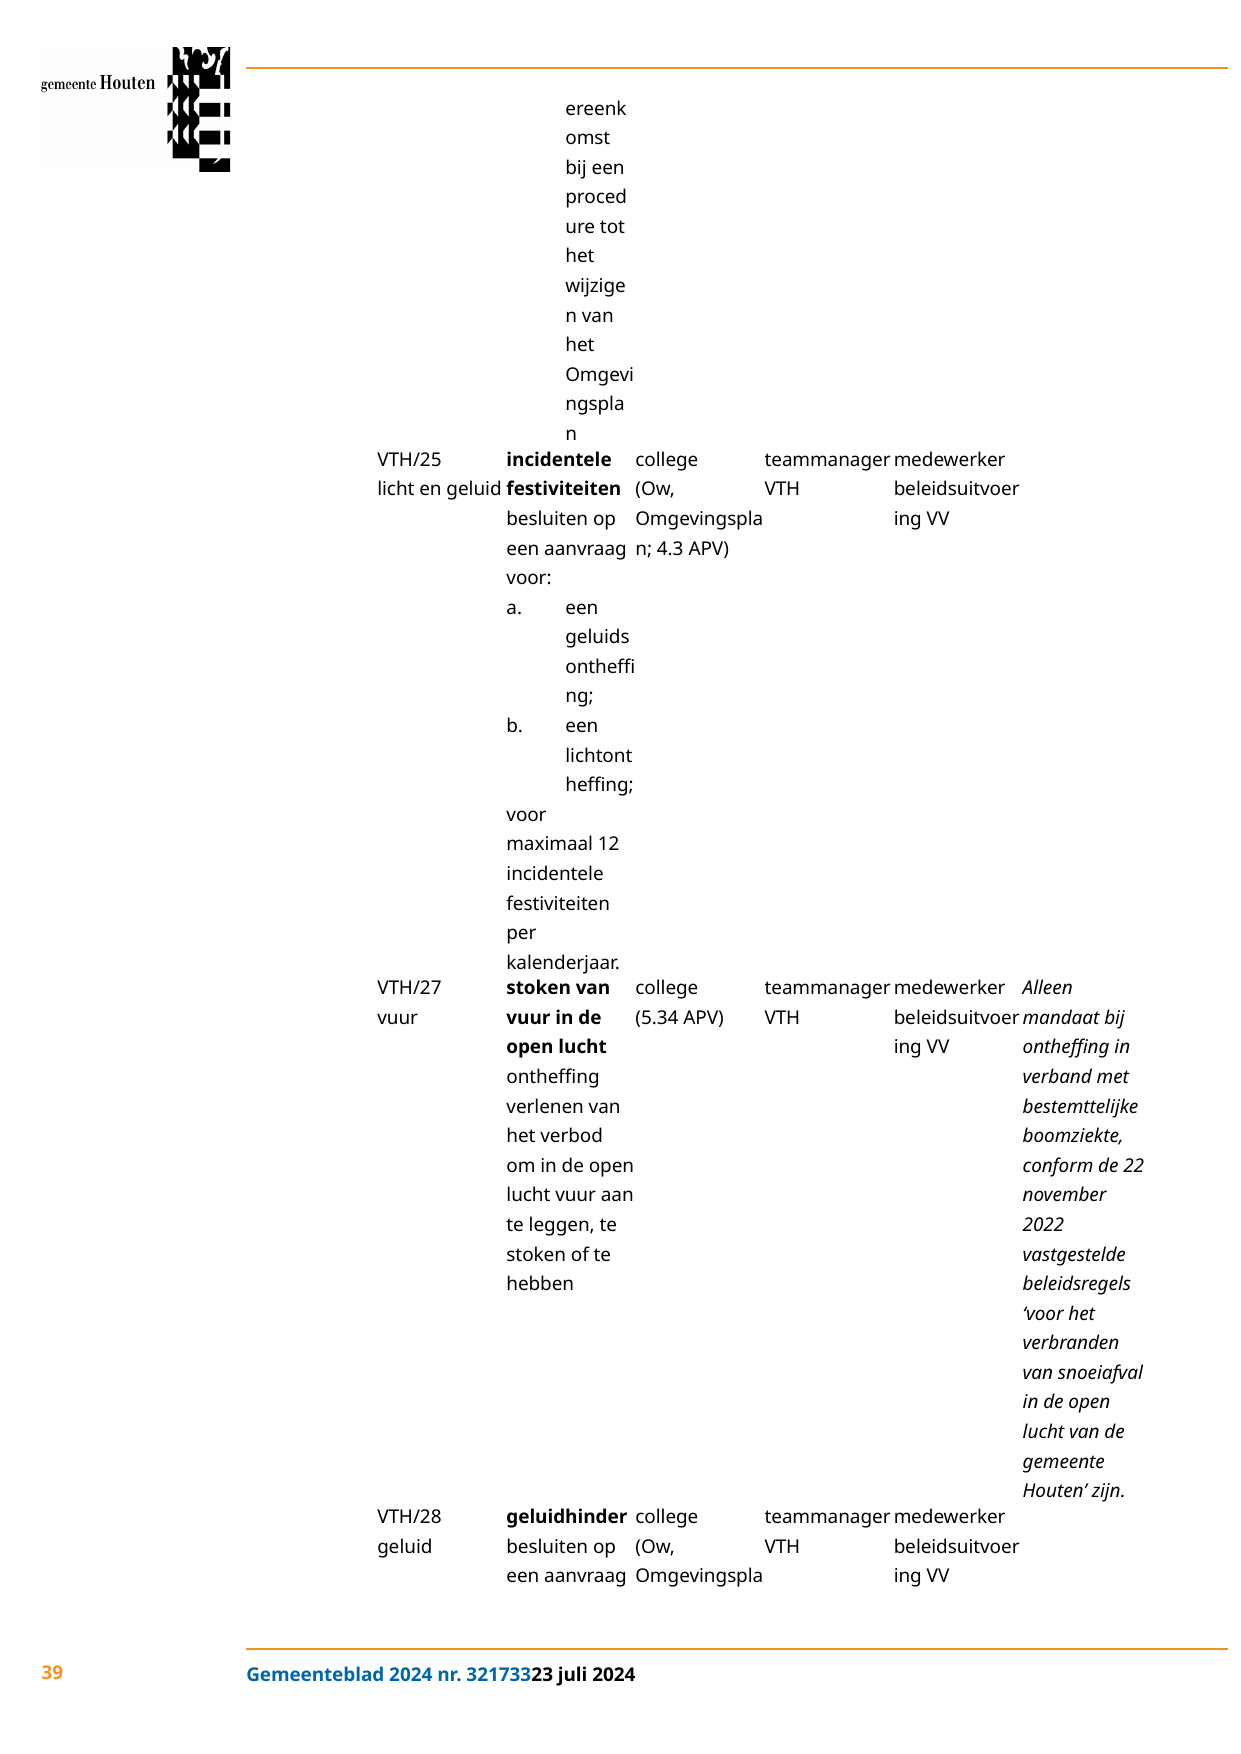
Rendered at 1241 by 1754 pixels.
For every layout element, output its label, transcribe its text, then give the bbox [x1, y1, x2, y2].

table_cell VTH/28 geluid [377, 1503, 506, 1588]
table_cell [1023, 446, 1152, 974]
table_cell [377, 95, 506, 446]
table_cell college (Ow, Omgevingsplan; 4.3 APV) [635, 446, 764, 974]
table_cell [248, 95, 377, 446]
table_cell medewerker beleidsuitvoering VV [894, 975, 1022, 1503]
table_cell college (Ow, Omgevingspla [635, 1503, 764, 1588]
table_cell medewerker beleidsuitvoering VV [894, 446, 1022, 974]
table_cell [635, 95, 764, 446]
table_cell [894, 95, 1022, 446]
table_cell incidentele festiviteiten besluiten op een aanvraag voor: een geluidsontheffing; een lichtontheffing; voor maximaal 12 incidentele festiviteiten per kalenderjaar. [506, 446, 635, 974]
table_cell [1023, 1503, 1152, 1588]
table_cell [764, 95, 893, 446]
table_cell teammanager VTH [764, 975, 893, 1503]
table_cell [248, 446, 377, 974]
table_cell VTH/27 vuur [377, 975, 506, 1503]
table_cell college (5.34 APV) [635, 975, 764, 1503]
table_cell VTH/25 licht en geluid [377, 446, 506, 974]
table_cell ereenkomst bij een procedure tot het wijzigen van het Omgevingsplan [506, 95, 635, 446]
picture [41, 47, 231, 172]
table_cell [248, 975, 377, 1503]
table_cell teammanager VTH [764, 1503, 893, 1588]
table_cell geluidhinder besluiten op een aanvraag [506, 1503, 635, 1588]
table_cell medewerker beleidsuitvoering VV [894, 1503, 1022, 1588]
table_cell [1023, 95, 1152, 446]
table_cell Alleen mandaat bij ontheffing in verband met bestemttelijke boomziekte, conform de 22 november 2022 vastgestelde beleidsregels ‘voor het verbranden van snoeiafval in de open lucht van de gemeente Houten’ zijn. [1023, 975, 1152, 1503]
table_cell teammanager VTH [764, 446, 893, 974]
table_cell stoken van vuur in de open lucht ontheffing verlenen van het verbod om in de open lucht vuur aan te leggen, te stoken of te hebben [506, 975, 635, 1503]
table_cell [248, 1503, 377, 1588]
